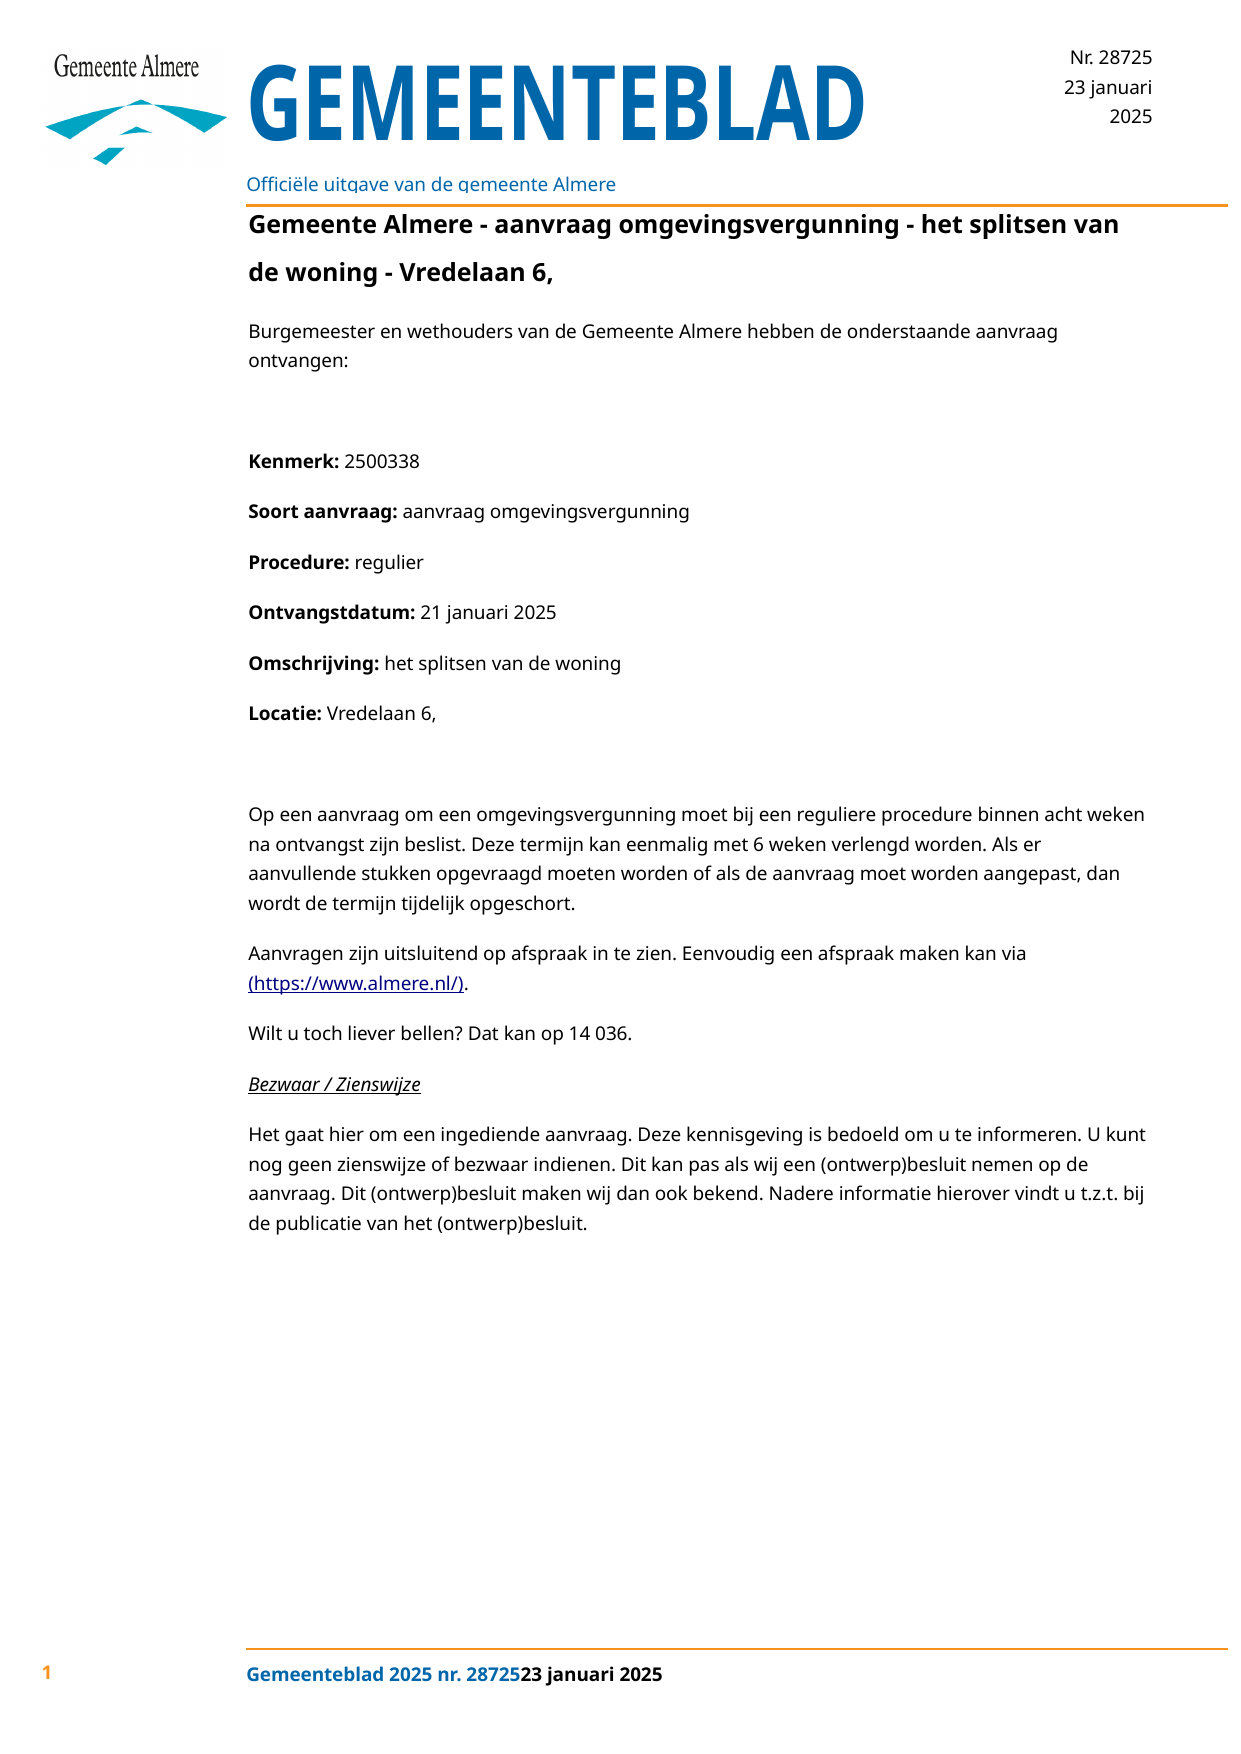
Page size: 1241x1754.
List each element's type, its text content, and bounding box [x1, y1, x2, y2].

text Burgemeester en wethouders van de Gemeente Almere hebben de onderstaande aanvraag ontvangen: [248, 318, 1152, 373]
text Gemeente Almere - aanvraag omgevingsvergunning - het splitsen van de woning - Vredelaan 6, [248, 207, 1152, 288]
text Locatie: Vredelaan 6, [248, 700, 1152, 726]
text Procedure: regulier [248, 549, 1152, 575]
text Aanvragen zijn uitsluitend op afspraak in te zien. Eenvoudig een afspraak maken kan via (https://www.almere.nl/). [248, 940, 1152, 996]
text Soort aanvraag: aanvraag omgevingsvergunning [248, 499, 1152, 524]
text Ontvangstdatum: 21 januari 2025 [248, 599, 1152, 625]
text Het gaat hier om een ingediende aanvraag. Deze kennisgeving is bedoeld om u te informeren. U kunt nog geen zienswijze of bezwaar indienen. Dit kan pas als wij een (ontwerp)besluit nemen op de aanvraag. Dit (ontwerp)besluit maken wij dan ook bekend. Nadere informatie hierover vindt u t.z.t. bij de publicatie van het (ontwerp)besluit. [248, 1121, 1152, 1236]
picture [41, 47, 231, 172]
text Op een aanvraag om een omgevingsvergunning moet bij een reguliere procedure binnen acht weken na ontvangst zijn beslist. Deze termijn kan eenmalig met 6 weken verlengd worden. Als er aanvullende stukken opgevraagd moeten worden of als de aanvraag moet worden aangepast, dan wordt de termijn tijdelijk opgeschort. [248, 801, 1152, 916]
text Bezwaar / Zienswijze [248, 1071, 1152, 1097]
text Wilt u toch liever bellen? Dat kan op 14 036. [248, 1020, 1152, 1046]
text Omschrijving: het splitsen van de woning [248, 650, 1152, 676]
text Kenmerk: 2500338 [248, 448, 1152, 474]
